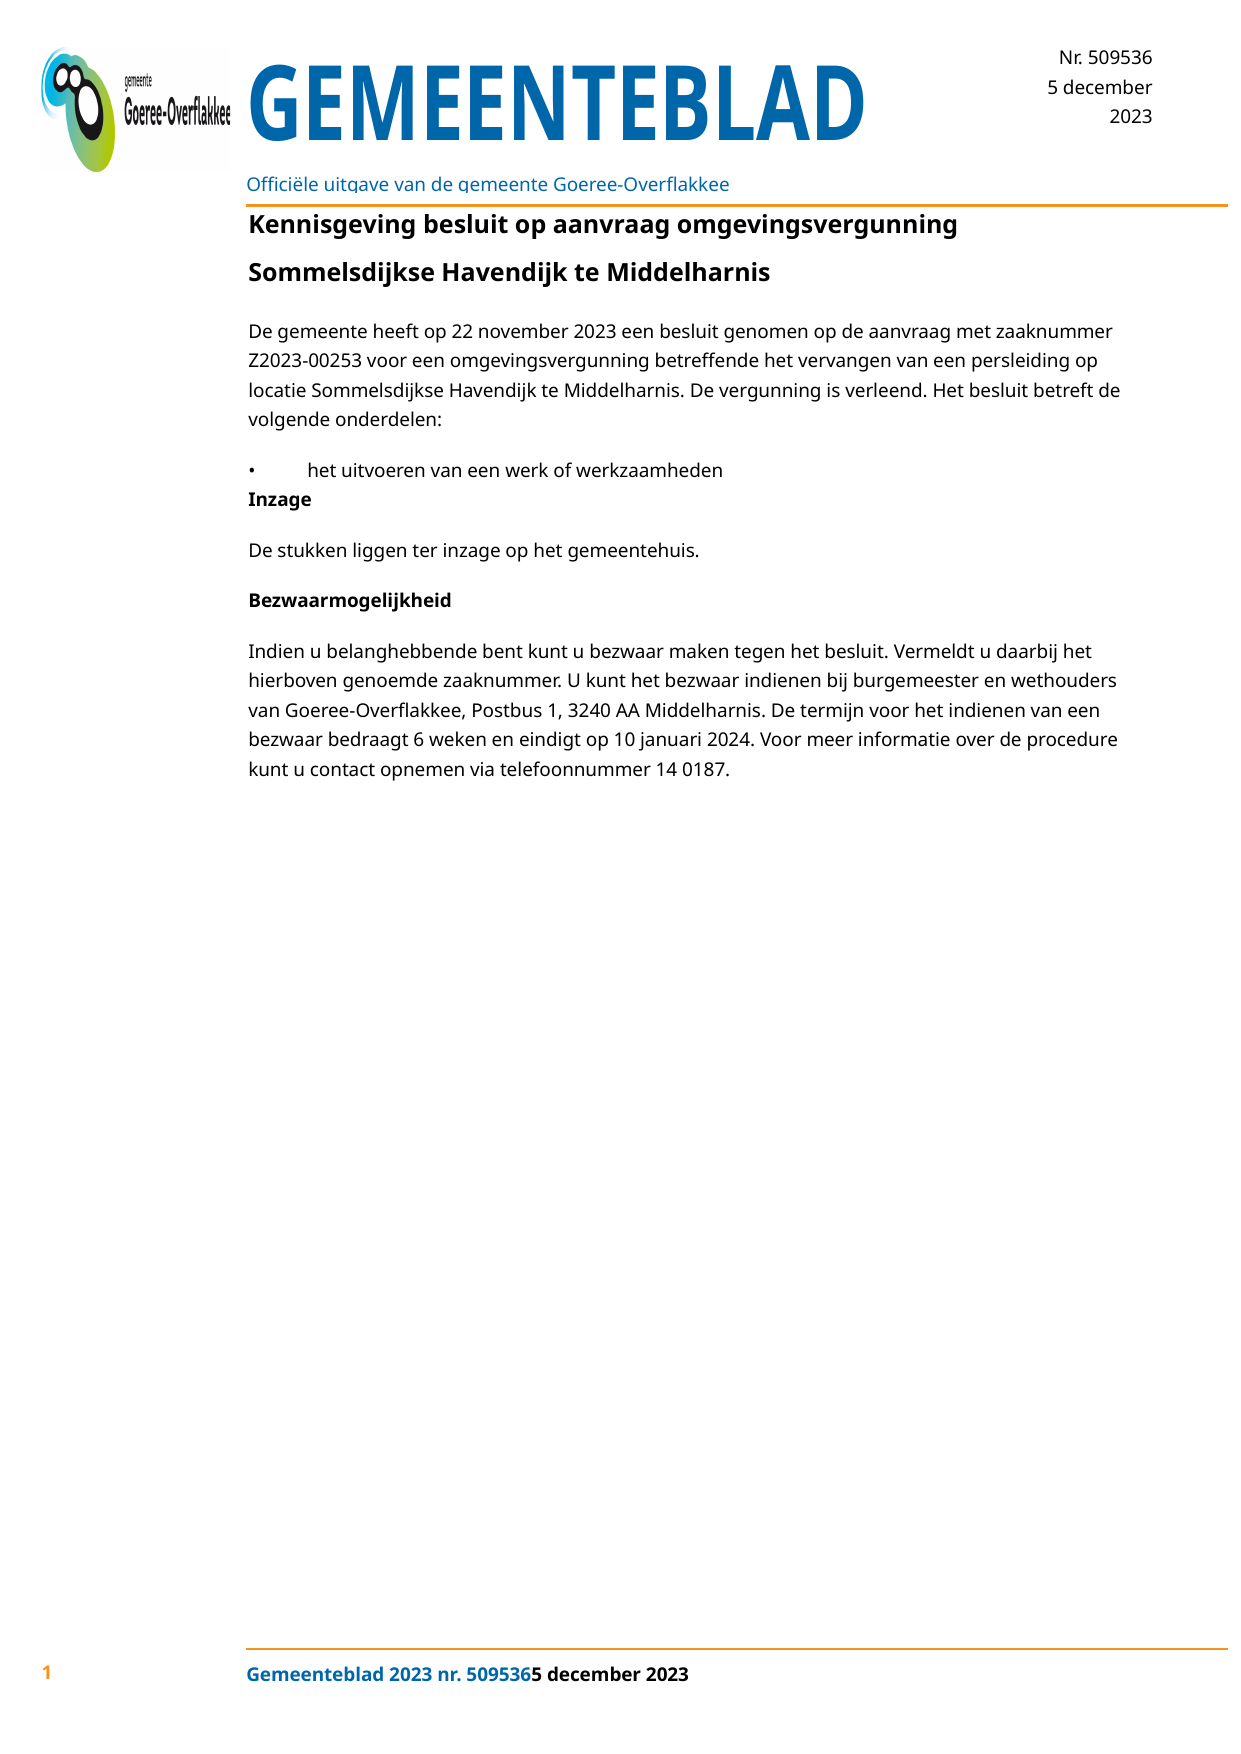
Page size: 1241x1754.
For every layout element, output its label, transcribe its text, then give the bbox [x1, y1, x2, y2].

picture [41, 47, 231, 172]
text Kennisgeving besluit op aanvraag omgevingsvergunning Sommelsdijkse Havendijk te Middelharnis [248, 207, 1152, 288]
text De stukken liggen ter inzage op het gemeentehuis. [248, 537, 1152, 563]
text Bezwaarmogelijkheid [248, 587, 1152, 613]
list het uitvoeren van een werk of werkzaamheden [248, 457, 1152, 483]
text De gemeente heeft op 22 november 2023 een besluit genomen op de aanvraag met zaaknummer Z2023-00253 voor een omgevingsvergunning betreffende het vervangen van een persleiding op locatie Sommelsdijkse Havendijk te Middelharnis. De vergunning is verleend. Het besluit betreft de volgende onderdelen: [248, 318, 1152, 432]
text Indien u belanghebbende bent kunt u bezwaar maken tegen het besluit. Vermeldt u daarbij het hierboven genoemde zaaknummer. U kunt het bezwaar indienen bij burgemeester en wethouders van Goeree-Overflakkee, Postbus 1, 3240 AA Middelharnis. De termijn voor het indienen van een bezwaar bedraagt 6 weken en eindigt op 10 januari 2024. Voor meer informatie over de procedure kunt u contact opnemen via telefoonnummer 14 0187. [248, 638, 1152, 782]
text Inzage [248, 487, 1152, 512]
